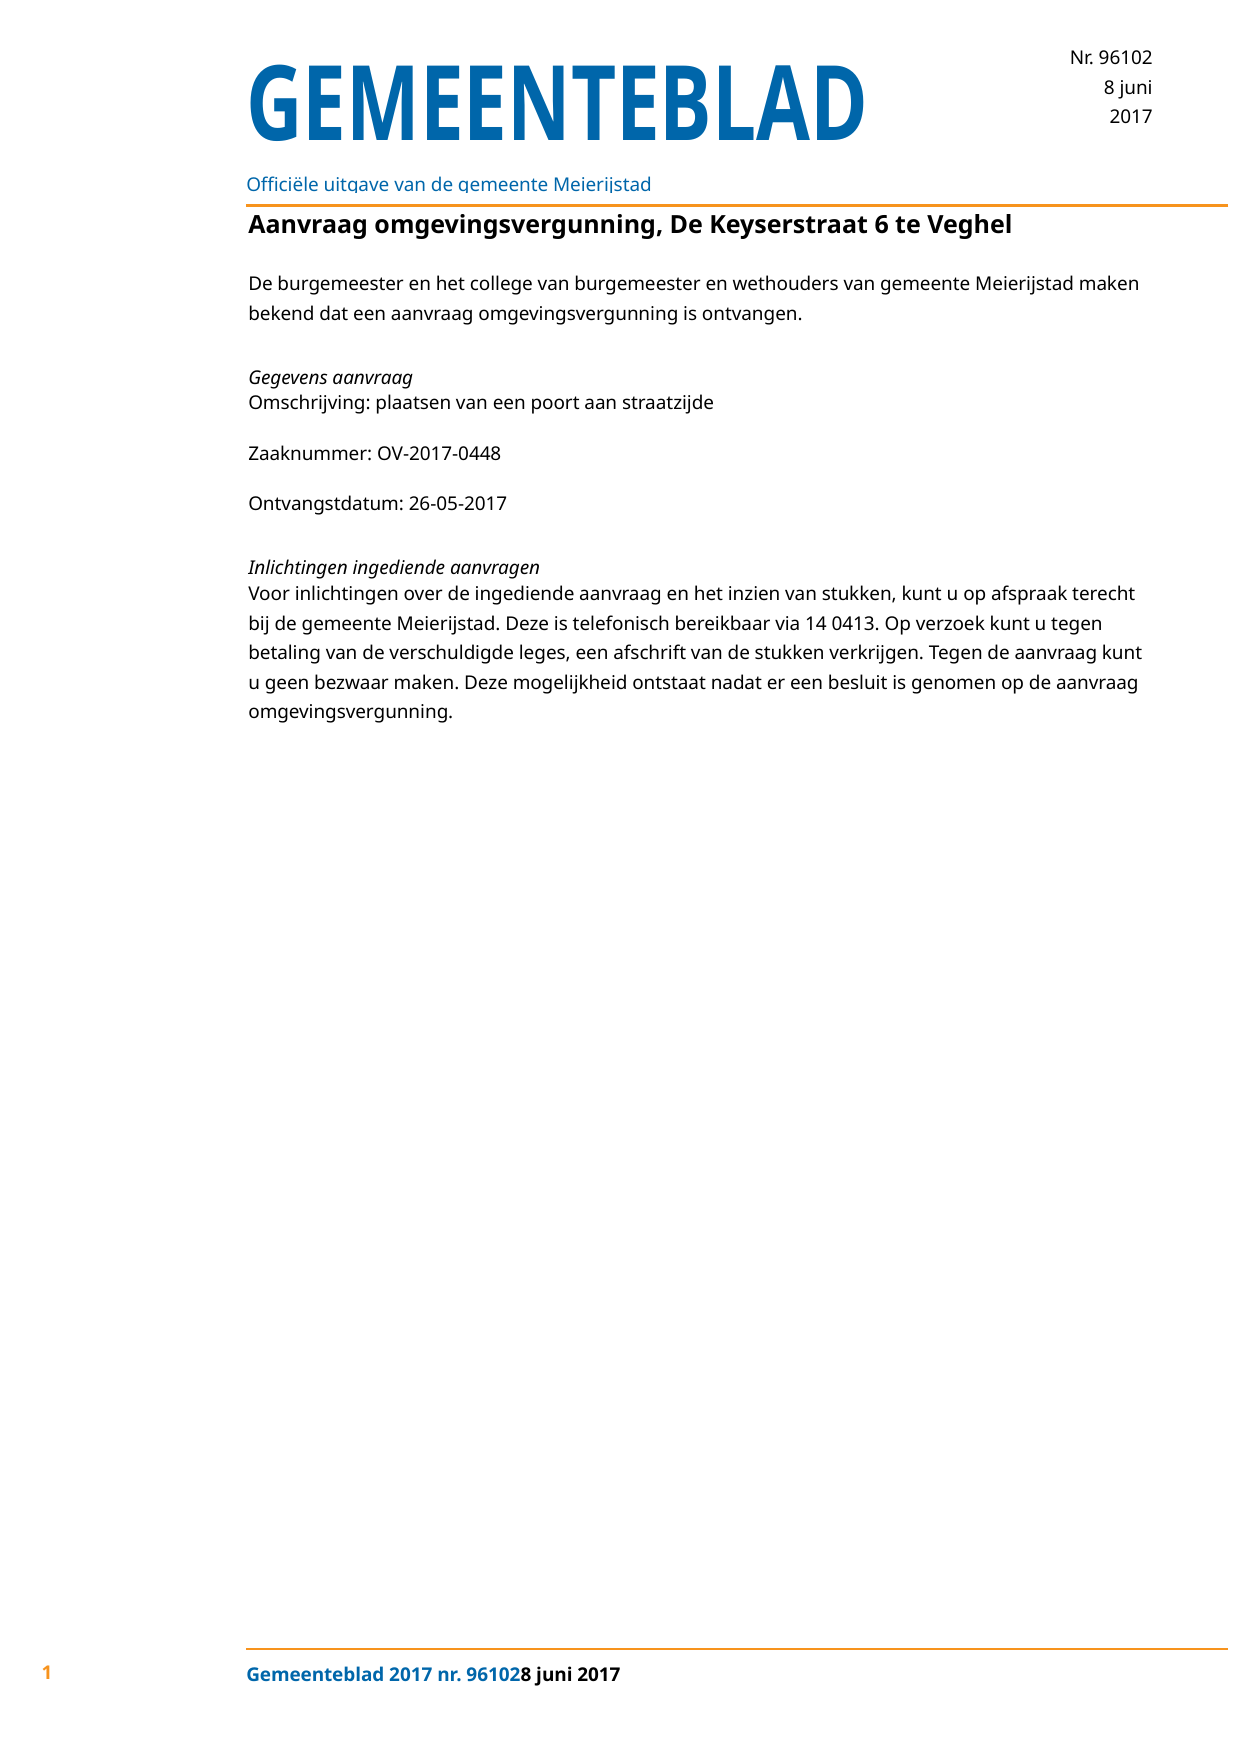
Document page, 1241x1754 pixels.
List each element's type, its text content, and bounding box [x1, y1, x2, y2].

text Gegevens aanvraag [248, 364, 1152, 389]
picture [41, 47, 231, 172]
text Aanvraag omgevingsvergunning, De Keyserstraat 6 te Veghel [248, 207, 1152, 241]
text De burgemeester en het college van burgemeester en wethouders van gemeente Meierijstad maken bekend dat een aanvraag omgevingsvergunning is ontvangen. [248, 270, 1152, 326]
text Omschrijving: plaatsen van een poort aan straatzijde [248, 389, 1152, 415]
text Ontvangstdatum: 26-05-2017 [248, 490, 1152, 516]
text Inlichtingen ingediende aanvragen [248, 554, 1152, 580]
text Zaaknummer: OV-2017-0448 [248, 440, 1152, 466]
text Voor inlichtingen over de ingediende aanvraag en het inzien van stukken, kunt u op afspraak terecht bij de gemeente Meierijstad. Deze is telefonisch bereikbaar via 14 0413. Op verzoek kunt u tegen betaling van de verschuldigde leges, een afschrift van de stukken verkrijgen. Tegen de aanvraag kunt u geen bezwaar maken. Deze mogelijkheid ontstaat nadat er een besluit is genomen op de aanvraag omgevingsvergunning. [248, 580, 1152, 724]
